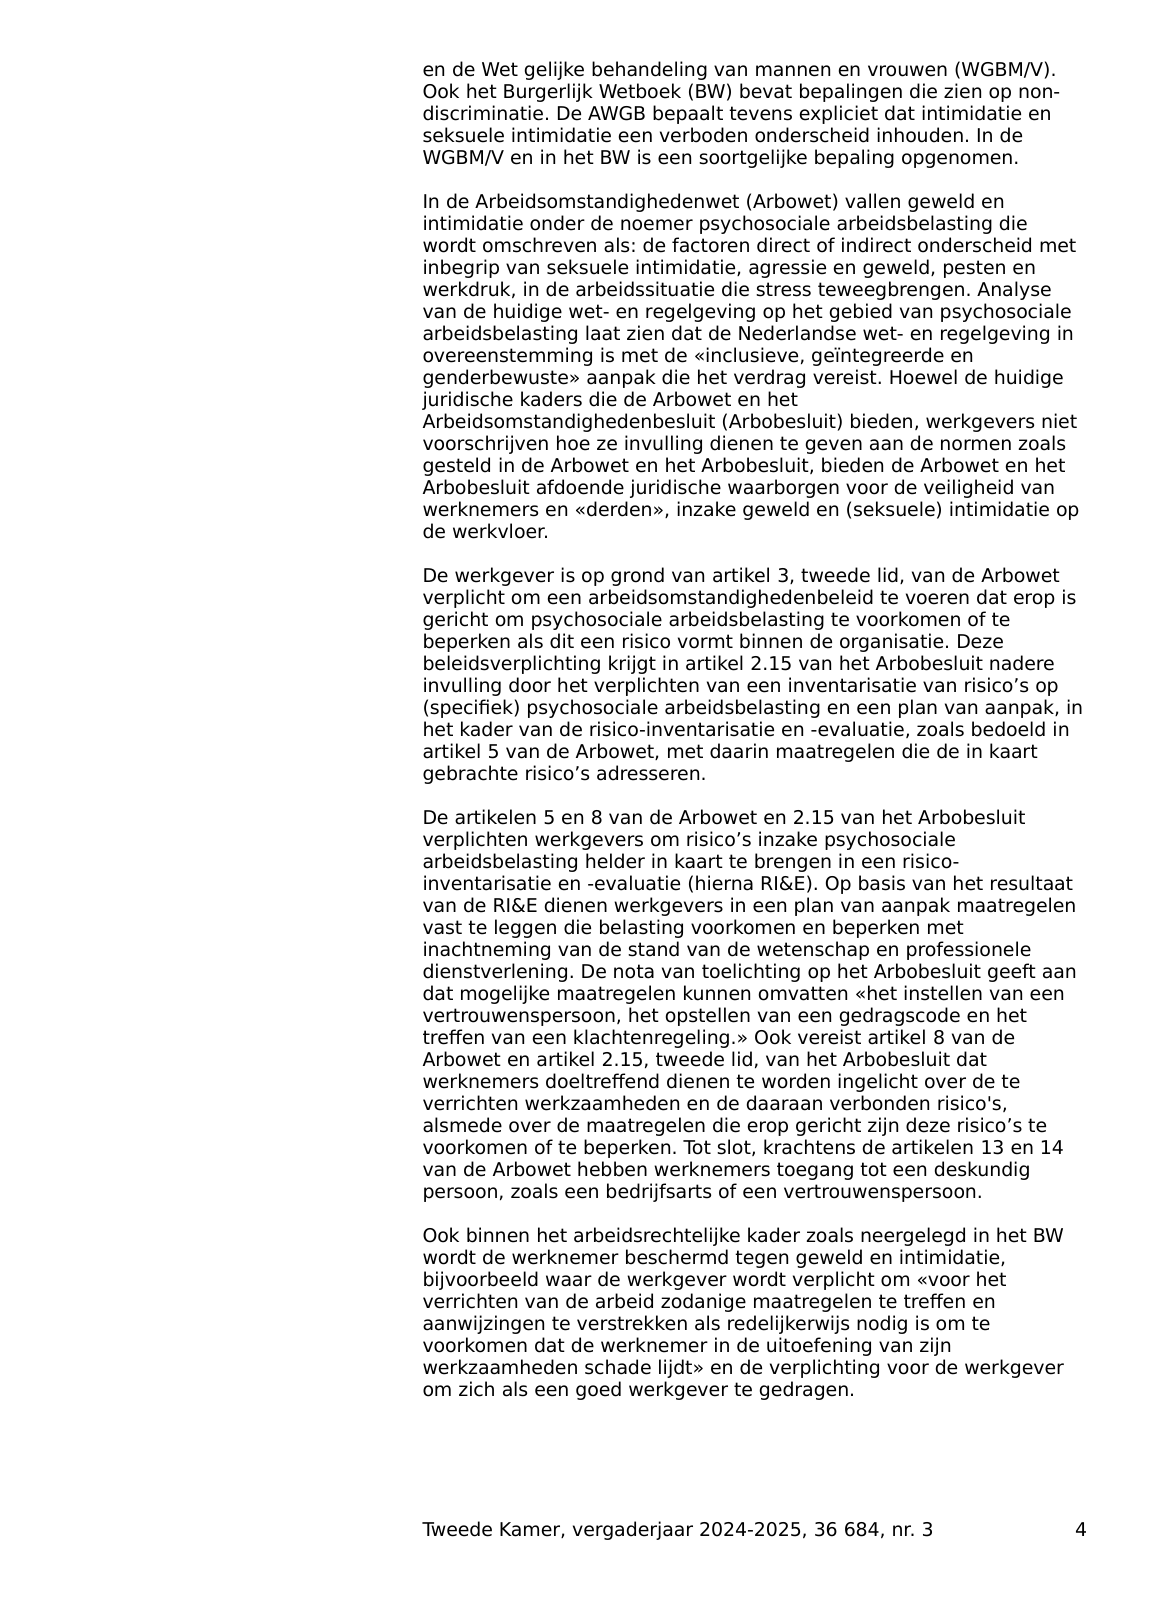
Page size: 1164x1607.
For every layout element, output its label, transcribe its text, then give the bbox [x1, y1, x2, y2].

text De artikelen 5 en 8 van de Arbowet en 2.15 van het Arbobesluit verplichten werkgevers om risico’s inzake psychosociale arbeidsbelasting helder in kaart te brengen in een risico-inventarisatie en -evaluatie (hierna RI&E). Op basis van het resultaat van de RI&E dienen werkgevers in een plan van aanpak maatregelen vast te leggen die belasting voorkomen en beperken met inachtneming van de stand van de wetenschap en professionele dienstverlening. De nota van toelichting op het Arbobesluit geeft aan dat mogelijke maatregelen kunnen omvatten «het instellen van een vertrouwenspersoon, het opstellen van een gedragscode en het treffen van een klachtenregeling.» Ook vereist artikel 8 van de Arbowet en artikel 2.15, tweede lid, van het Arbobesluit dat werknemers doeltreffend dienen te worden ingelicht over de te verrichten werkzaamheden en de daaraan verbonden risico's, alsmede over de maatregelen die erop gericht zijn deze risico’s te voorkomen of te beperken. Tot slot, krachtens de artikelen 13 en 14 van de Arbowet hebben werknemers toegang tot een deskundig persoon, zoals een bedrijfsarts of een vertrouwenspersoon. [422, 807, 1087, 1203]
text Ook binnen het arbeidsrechtelijke kader zoals neergelegd in het BW wordt de werknemer beschermd tegen geweld en intimidatie, bijvoorbeeld waar de werkgever wordt verplicht om «voor het verrichten van de arbeid zodanige maatregelen te treffen en aanwijzingen te verstrekken als redelijkerwijs nodig is om te voorkomen dat de werknemer in de uitoefening van zijn werkzaamheden schade lijdt» en de verplichting voor de werkgever om zich als een goed werkgever te gedragen. [422, 1225, 1087, 1401]
text en de Wet gelijke behandeling van mannen en vrouwen (WGBM/V). Ook het Burgerlijk Wetboek (BW) bevat bepalingen die zien op non-discriminatie. De AWGB bepaalt tevens expliciet dat intimidatie en seksuele intimidatie een verboden onderscheid inhouden. In de WGBM/V en in het BW is een soortgelijke bepaling opgenomen. [422, 59, 1087, 169]
text In de Arbeidsomstandighedenwet (Arbowet) vallen geweld en intimidatie onder de noemer psychosociale arbeidsbelasting die wordt omschreven als: de factoren direct of indirect onderscheid met inbegrip van seksuele intimidatie, agressie en geweld, pesten en werkdruk, in de arbeidssituatie die stress teweegbrengen. Analyse van de huidige wet- en regelgeving op het gebied van psychosociale arbeidsbelasting laat zien dat de Nederlandse wet- en regelgeving in overeenstemming is met de «inclusieve, geïntegreerde en genderbewuste» aanpak die het verdrag vereist. Hoewel de huidige juridische kaders die de Arbowet en het Arbeidsomstandighedenbesluit (Arbobesluit) bieden, werkgevers niet voorschrijven hoe ze invulling dienen te geven aan de normen zoals gesteld in de Arbowet en het Arbobesluit, bieden de Arbowet en het Arbobesluit afdoende juridische waarborgen voor de veiligheid van werknemers en «derden», inzake geweld en (seksuele) intimidatie op de werkvloer. [422, 191, 1087, 543]
text De werkgever is op grond van artikel 3, tweede lid, van de Arbowet verplicht om een arbeidsomstandighedenbeleid te voeren dat erop is gericht om psychosociale arbeidsbelasting te voorkomen of te beperken als dit een risico vormt binnen de organisatie. Deze beleidsverplichting krijgt in artikel 2.15 van het Arbobesluit nadere invulling door het verplichten van een inventarisatie van risico’s op (specifiek) psychosociale arbeidsbelasting en een plan van aanpak, in het kader van de risico-inventarisatie en -evaluatie, zoals bedoeld in artikel 5 van de Arbowet, met daarin maatregelen die de in kaart gebrachte risico’s adresseren. [422, 565, 1087, 785]
